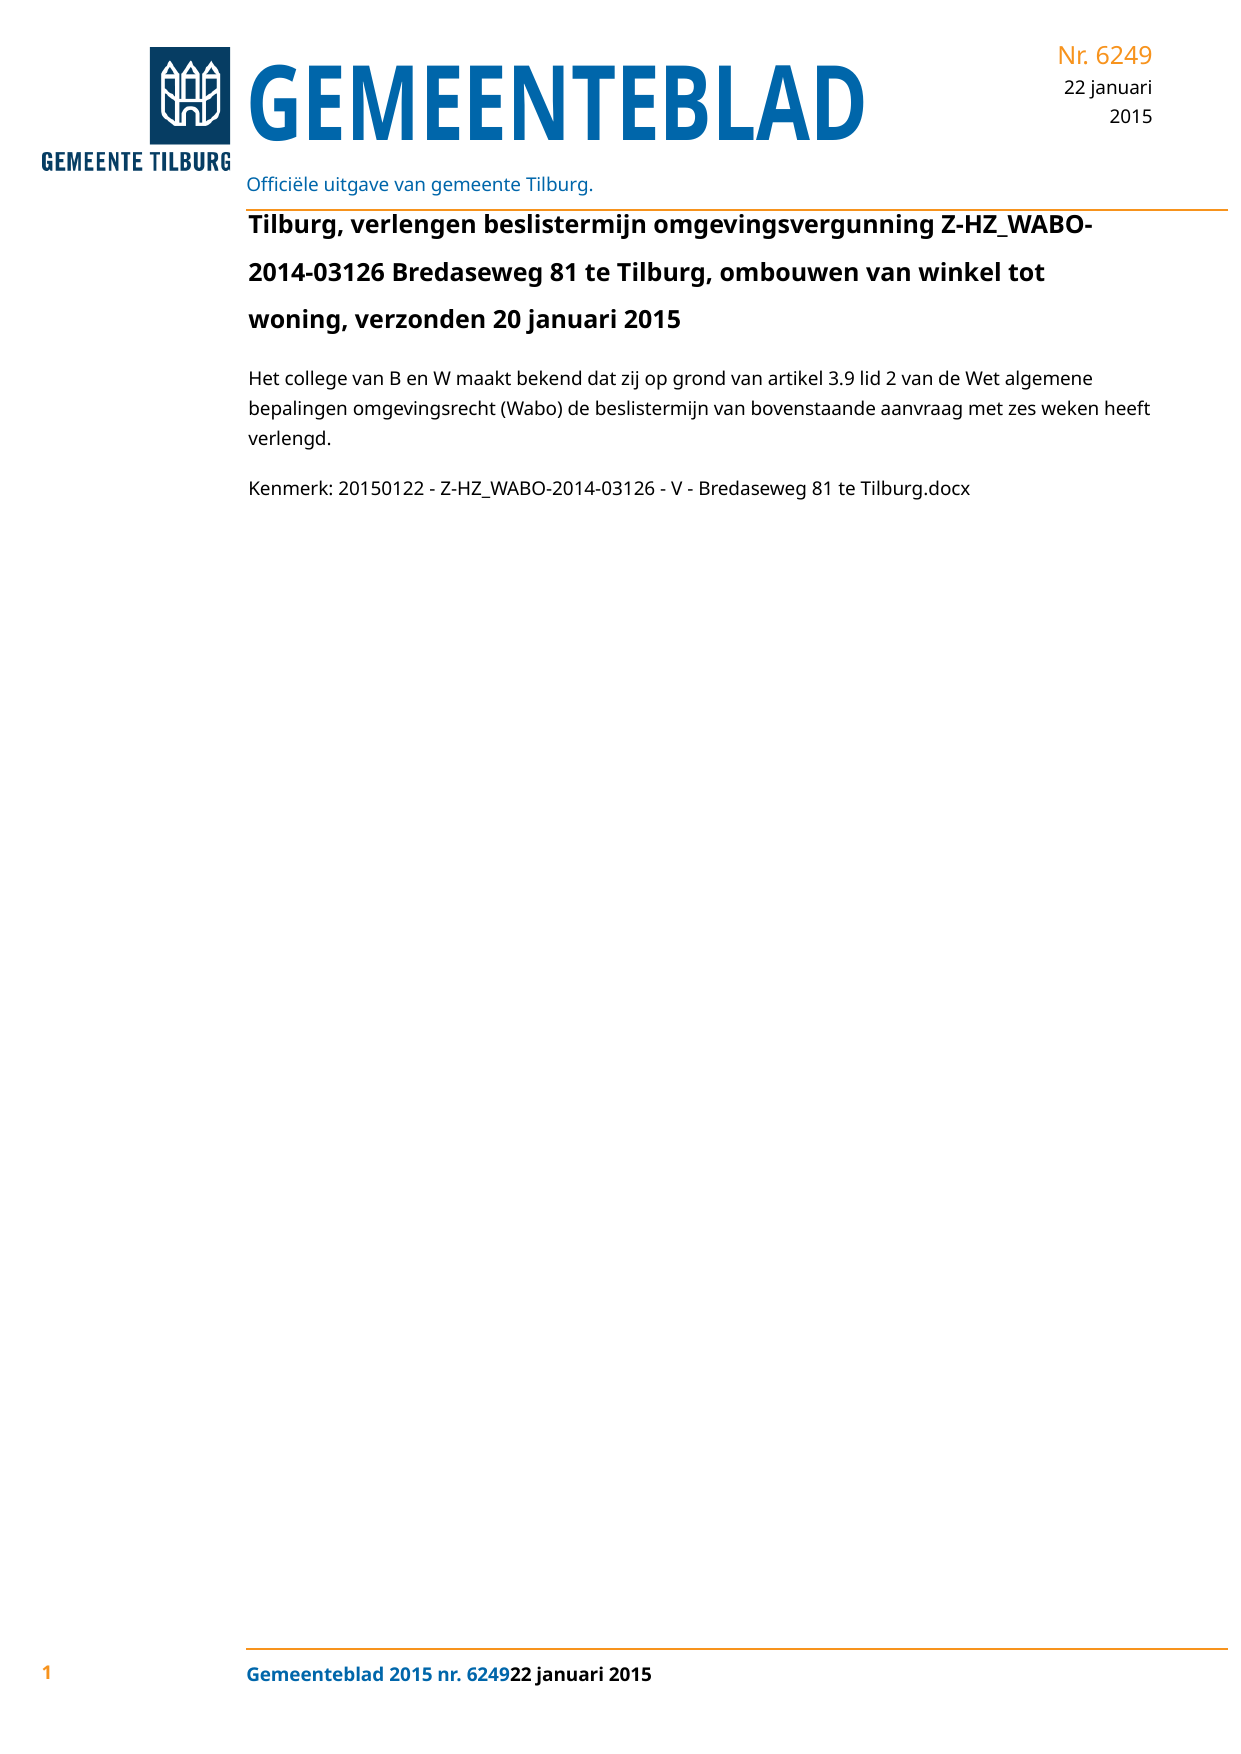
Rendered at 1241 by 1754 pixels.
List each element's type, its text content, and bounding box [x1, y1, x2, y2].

text Kenmerk: 20150122 - Z-HZ_WABO-2014-03126 - V - Bredaseweg 81 te Tilburg.docx [248, 475, 1152, 501]
picture [41, 47, 231, 172]
text Tilburg, verlengen beslistermijn omgevingsvergunning Z-HZ_WABO-2014-03126 Bredaseweg 81 te Tilburg, ombouwen van winkel tot woning, verzonden 20 januari 2015 [248, 211, 1152, 336]
text Het college van B en W maakt bekend dat zij op grond van artikel 3.9 lid 2 van de Wet algemene bepalingen omgevingsrecht (Wabo) de beslistermijn van bovenstaande aanvraag met zes weken heeft verlengd. [248, 366, 1152, 450]
